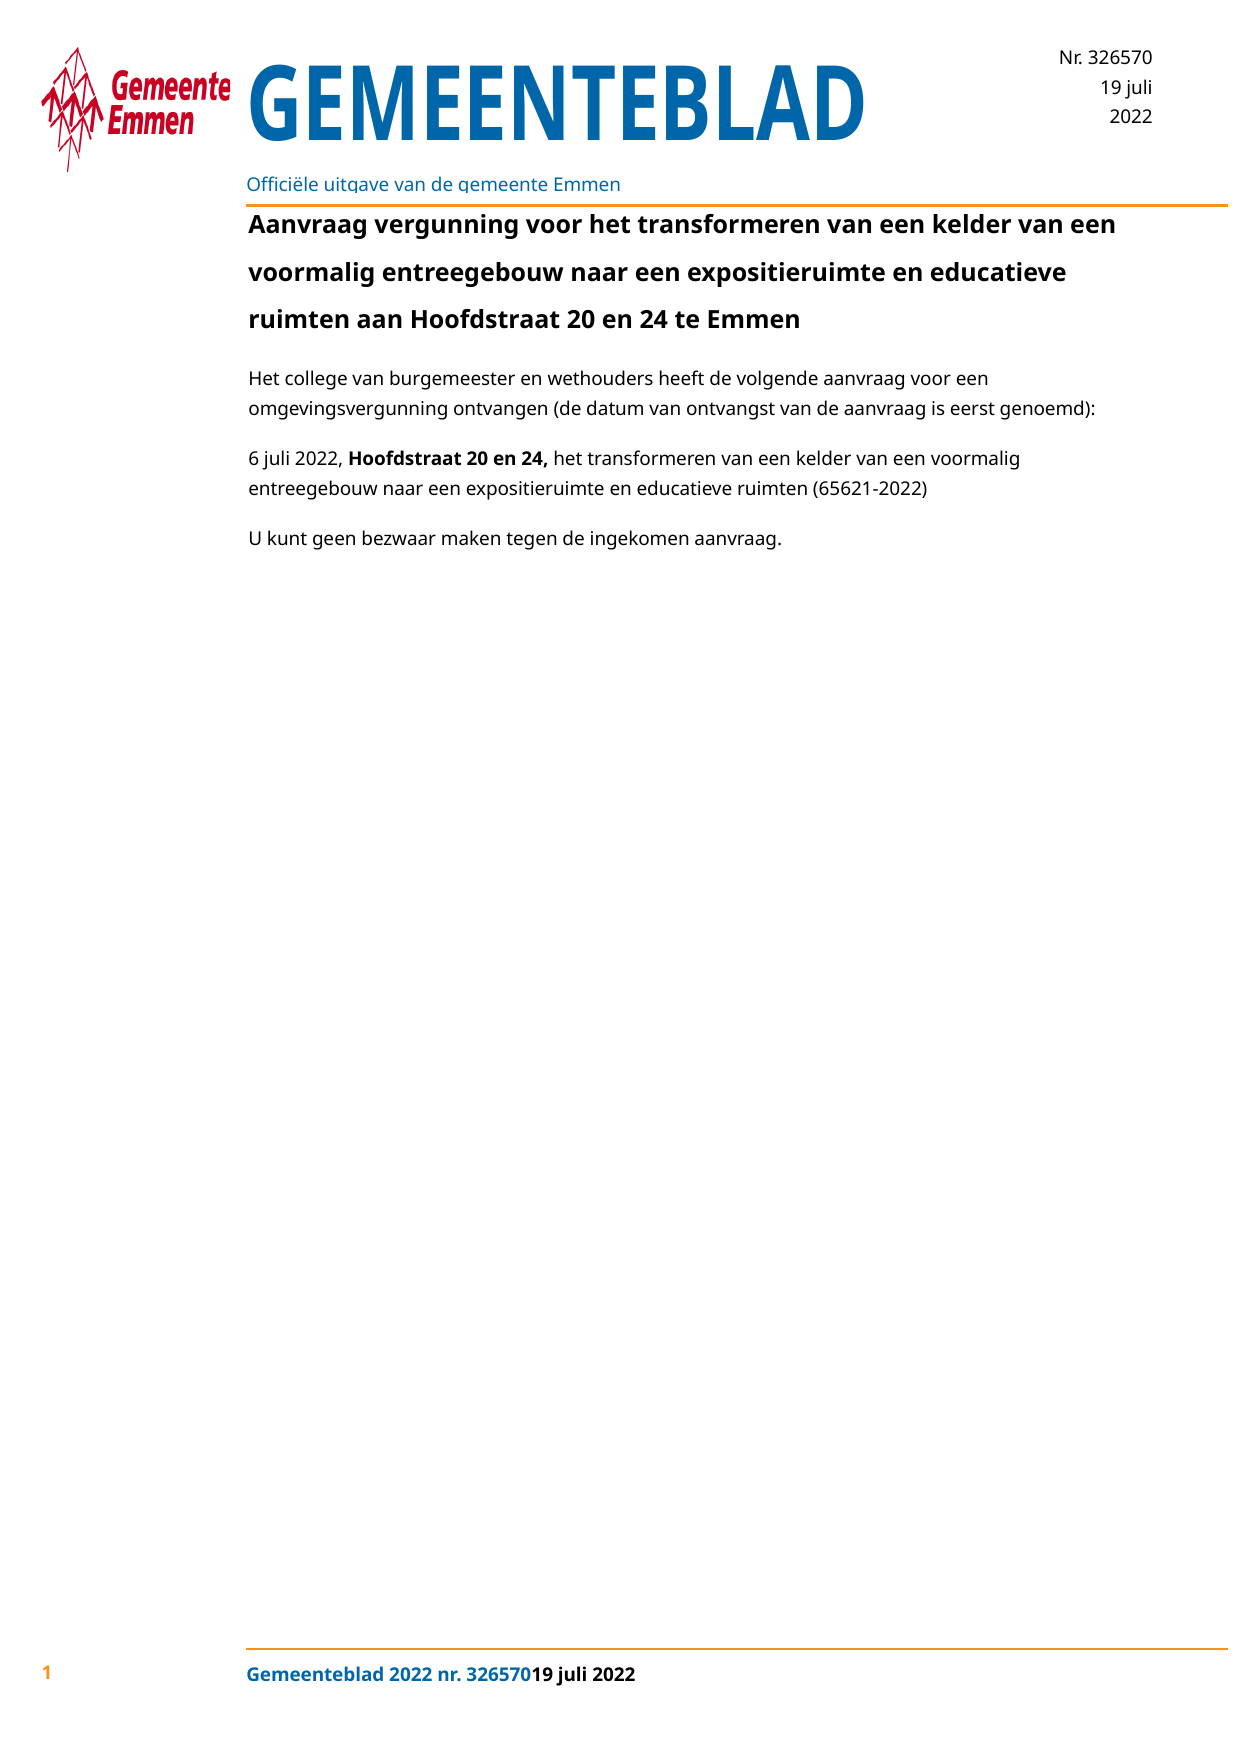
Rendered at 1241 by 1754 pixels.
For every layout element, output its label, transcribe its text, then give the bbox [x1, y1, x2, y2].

text 6 juli 2022, Hoofdstraat 20 en 24, het transformeren van een kelder van een voormalig entreegebouw naar een expositieruimte en educatieve ruimten (65621-2022) [248, 446, 1152, 501]
text Aanvraag vergunning voor het transformeren van een kelder van een voormalig entreegebouw naar een expositieruimte en educatieve ruimten aan Hoofdstraat 20 en 24 te Emmen [248, 207, 1152, 336]
text U kunt geen bezwaar maken tegen de ingekomen aanvraag. [248, 526, 1152, 551]
text Het college van burgemeester en wethouders heeft de volgende aanvraag voor een omgevingsvergunning ontvangen (de datum van ontvangst van de aanvraag is eerst genoemd): [248, 366, 1152, 421]
picture [41, 47, 231, 172]
